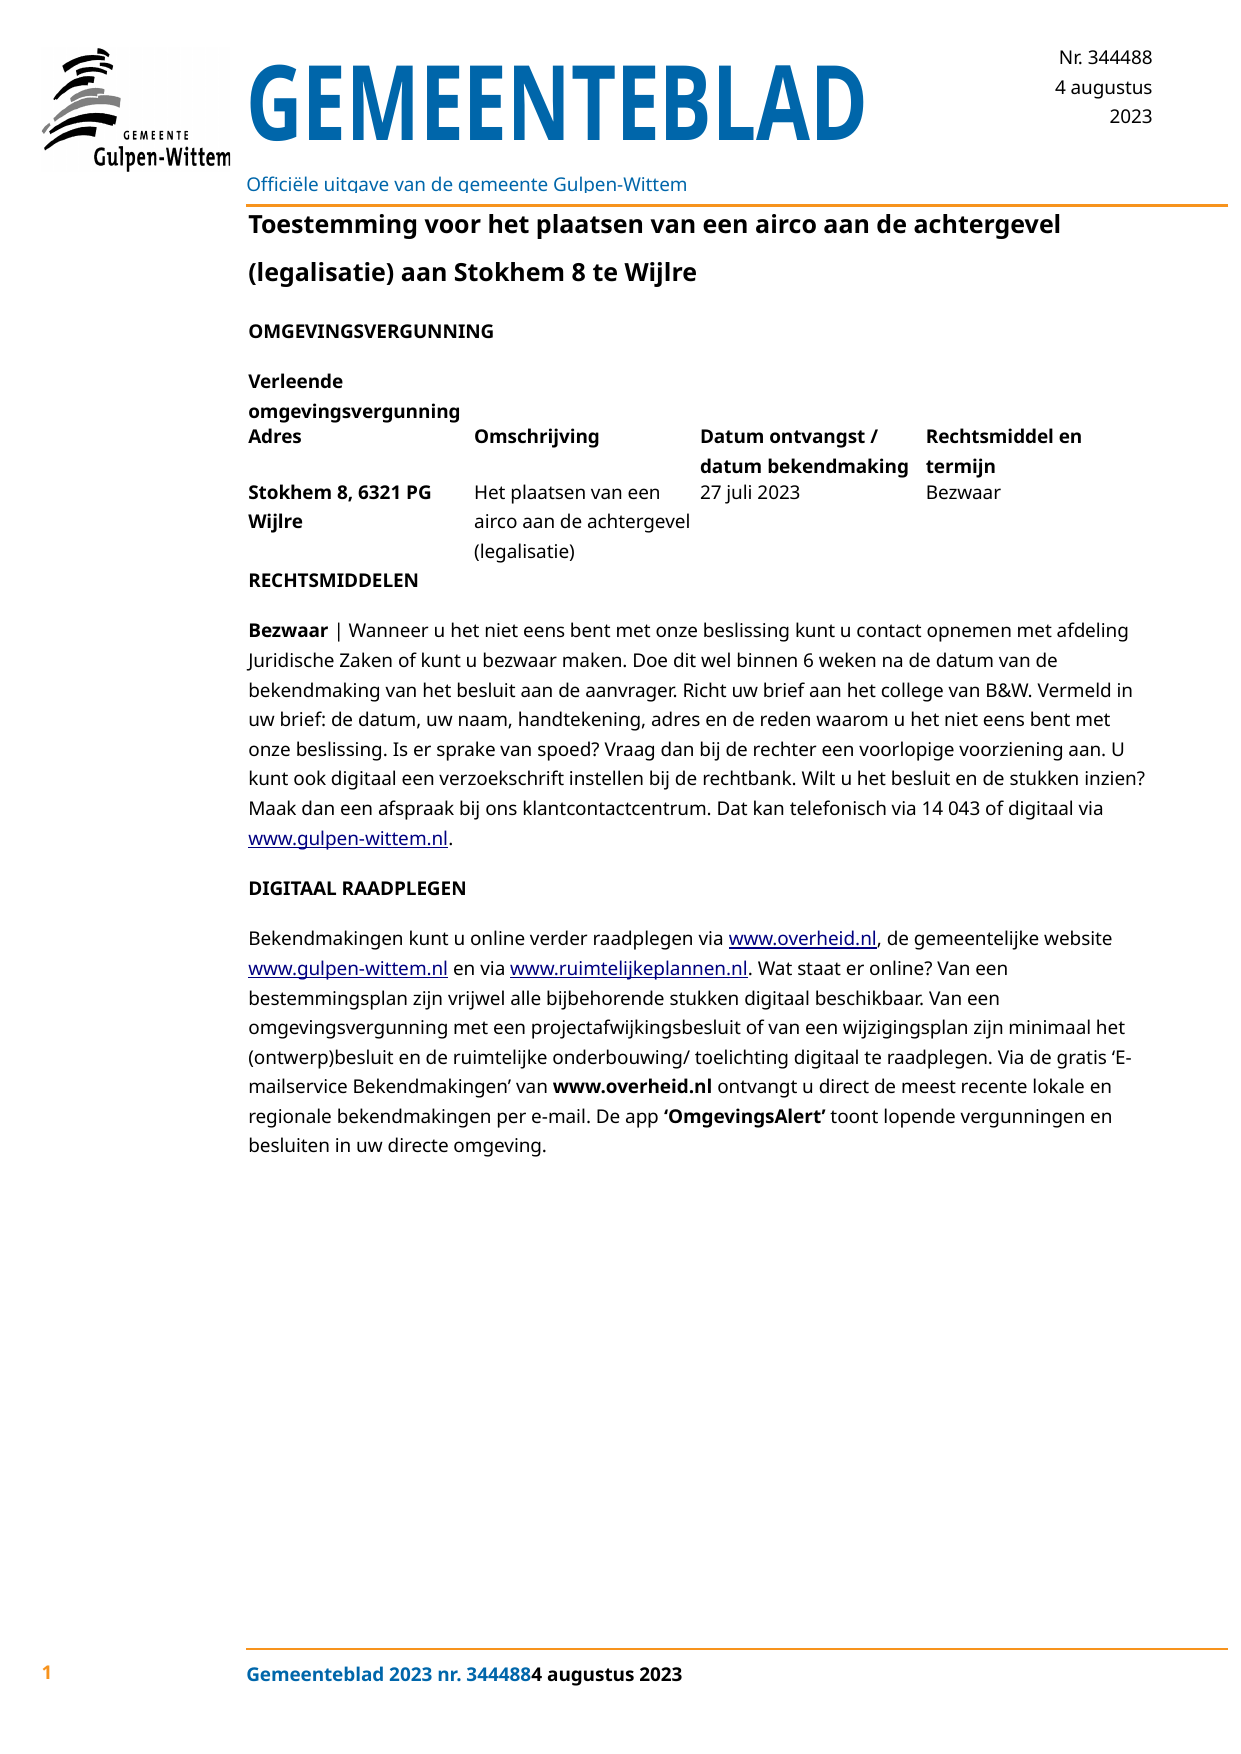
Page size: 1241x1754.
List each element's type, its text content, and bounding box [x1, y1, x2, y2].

text Bekendmakingen kunt u online verder raadplegen via www.overheid.nl, de gemeentelijke website www.gulpen-wittem.nl en via www.ruimtelijkeplannen.nl. Wat staat er online? Van een bestemmingsplan zijn vrijwel alle bijbehorende stukken digitaal beschikbaar. Van een omgevingsvergunning met een projectafwijkingsbesluit of van een wijzigingsplan zijn minimaal het (ontwerp)besluit en de ruimtelijke onderbouwing/ toelichting digitaal te raadplegen. Via de gratis ‘E-mailservice Bekendmakingen’ van www.overheid.nl ontvangt u direct de meest recente lokale en regionale bekendmakingen per e-mail. De app ‘OmgevingsAlert’ toont lopende vergunningen en besluiten in uw directe omgeving. [248, 926, 1152, 1158]
table_header [700, 369, 926, 424]
table_cell Bezwaar [926, 479, 1152, 564]
table_cell Rechtsmiddel en termijn [926, 424, 1152, 479]
table_cell Adres [248, 424, 474, 479]
text Toestemming voor het plaatsen van een airco aan de achtergevel (legalisatie) aan Stokhem 8 te Wijlre [248, 207, 1152, 288]
table_cell Datum ontvangst / datum bekendmaking [700, 424, 926, 479]
table_cell 27 juli 2023 [700, 479, 926, 564]
text DIGITAAL RAADPLEGEN [248, 875, 1152, 901]
table_header [926, 369, 1152, 424]
text OMGEVINGSVERGUNNING [248, 318, 1152, 344]
table_header [474, 369, 700, 424]
table_cell Omschrijving [474, 424, 700, 479]
table_cell Het plaatsen van een airco aan de achtergevel (legalisatie) [474, 479, 700, 564]
text Bezwaar | Wanneer u het niet eens bent met onze beslissing kunt u contact opnemen met afdeling Juridische Zaken of kunt u bezwaar maken. Doe dit wel binnen 6 weken na de datum van de bekendmaking van het besluit aan de aanvrager. Richt uw brief aan het college van B&W. Vermeld in uw brief: de datum, uw naam, handtekening, adres en de reden waarom u het niet eens bent met onze beslissing. Is er sprake van spoed? Vraag dan bij de rechter een voorlopige voorziening aan. U kunt ook digitaal een verzoekschrift instellen bij de rechtbank. Wilt u het besluit en de stukken inzien? Maak dan een afspraak bij ons klantcontactcentrum. Dat kan telefonisch via 14 043 of digitaal via www.gulpen-wittem.nl. [248, 618, 1152, 850]
picture [41, 47, 231, 172]
table_cell Stokhem 8, 6321 PG Wijlre [248, 479, 474, 564]
text RECHTSMIDDELEN [248, 567, 1152, 593]
table_header Verleende omgevingsvergunning [248, 369, 474, 424]
